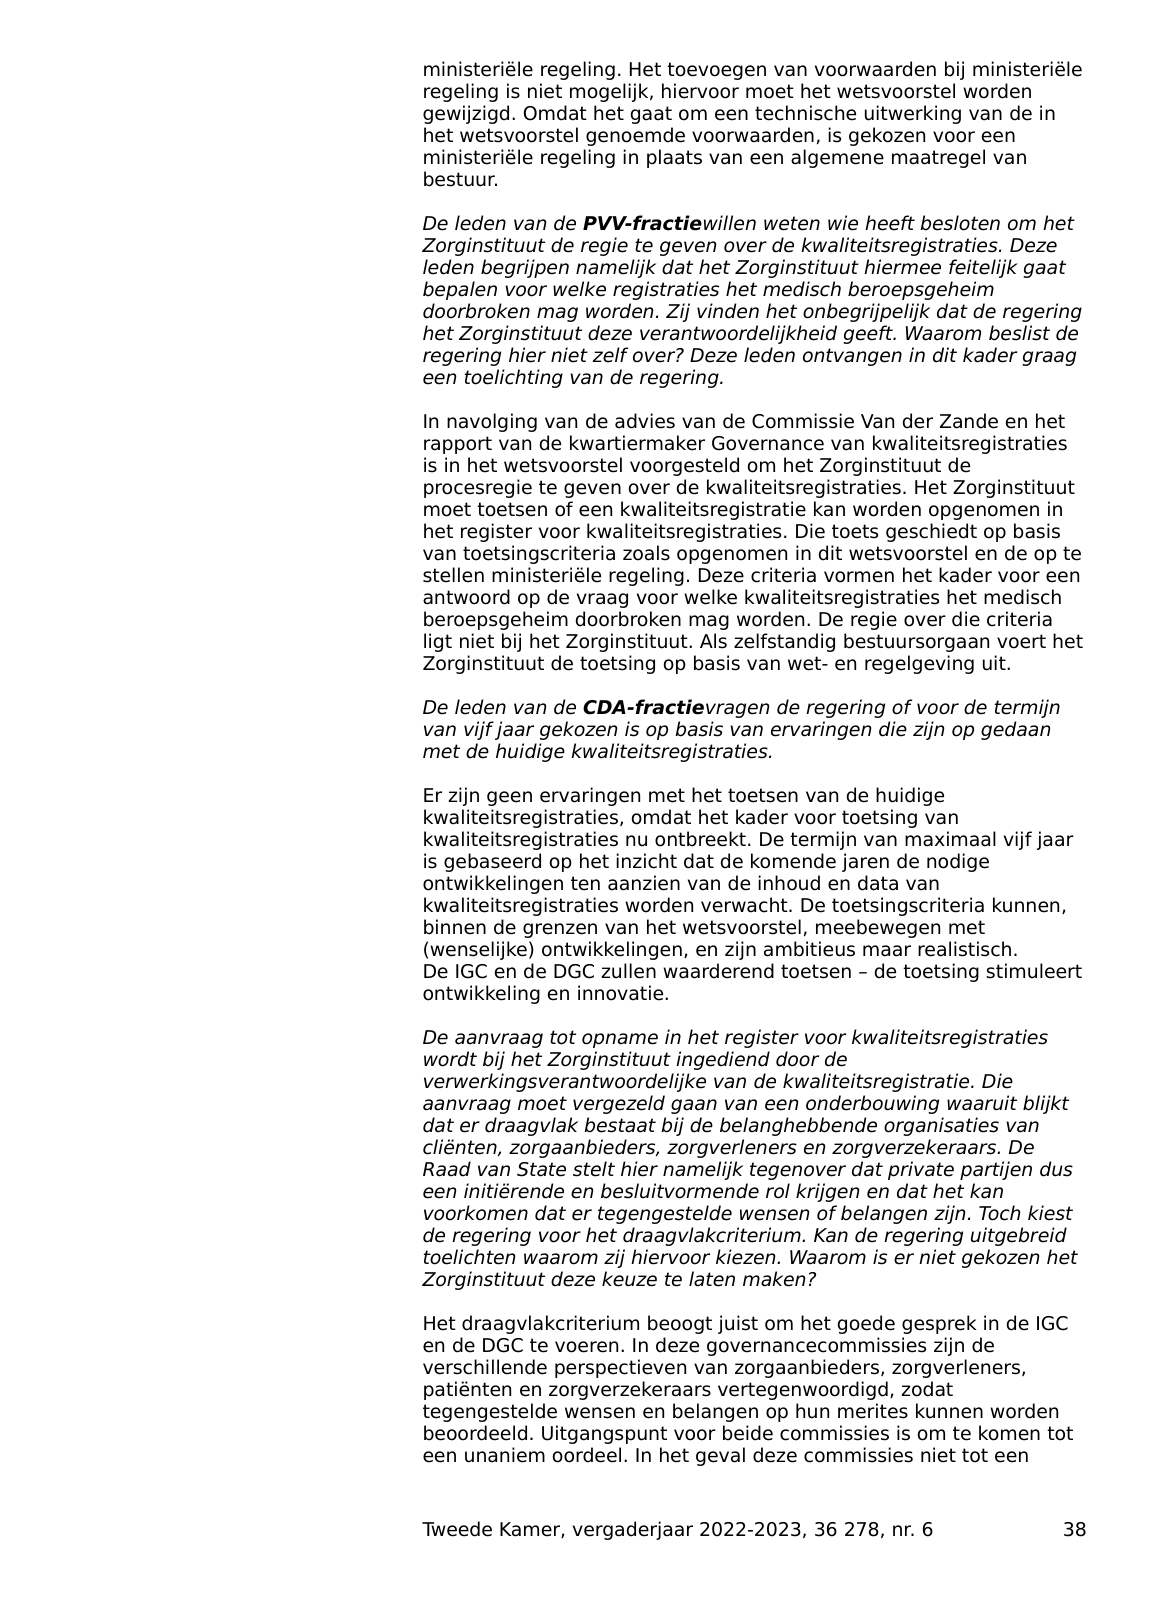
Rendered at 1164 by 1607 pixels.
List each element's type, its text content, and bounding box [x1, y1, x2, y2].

text De aanvraag tot opname in het register voor kwaliteitsregistraties wordt bij het Zorginstituut ingediend door de verwerkingsverantwoordelijke van de kwaliteitsregistratie. Die aanvraag moet vergezeld gaan van een onderbouwing waaruit blijkt dat er draagvlak bestaat bij de belanghebbende organisaties van cliënten, zorgaanbieders, zorgverleners en zorgverzekeraars. De Raad van State stelt hier namelijk tegenover dat private partijen dus een initiërende en besluitvormende rol krijgen en dat het kan voorkomen dat er tegengestelde wensen of belangen zijn. Toch kiest de regering voor het draagvlakcriterium. Kan de regering uitgebreid toelichten waarom zij hiervoor kiezen. Waarom is er niet gekozen het Zorginstituut deze keuze te laten maken? [422, 1027, 1087, 1291]
text De leden van de PVV-fractiewillen weten wie heeft besloten om het Zorginstituut de regie te geven over de kwaliteitsregistraties. Deze leden begrijpen namelijk dat het Zorginstituut hiermee feitelijk gaat bepalen voor welke registraties het medisch beroepsgeheim doorbroken mag worden. Zij vinden het onbegrijpelijk dat de regering het Zorginstituut deze verantwoordelijkheid geeft. Waarom beslist de regering hier niet zelf over? Deze leden ontvangen in dit kader graag een toelichting van de regering. [422, 213, 1087, 389]
text ministeriële regeling. Het toevoegen van voorwaarden bij ministeriële regeling is niet mogelijk, hiervoor moet het wetsvoorstel worden gewijzigd. Omdat het gaat om een technische uitwerking van de in het wetsvoorstel genoemde voorwaarden, is gekozen voor een ministeriële regeling in plaats van een algemene maatregel van bestuur. [422, 59, 1087, 191]
text De leden van de CDA-fractievragen de regering of voor de termijn van vijf jaar gekozen is op basis van ervaringen die zijn op gedaan met de huidige kwaliteitsregistraties. [422, 697, 1087, 763]
text Er zijn geen ervaringen met het toetsen van de huidige kwaliteitsregistraties, omdat het kader voor toetsing van kwaliteitsregistraties nu ontbreekt. De termijn van maximaal vijf jaar is gebaseerd op het inzicht dat de komende jaren de nodige ontwikkelingen ten aanzien van de inhoud en data van kwaliteitsregistraties worden verwacht. De toetsingscriteria kunnen, binnen de grenzen van het wetsvoorstel, meebewegen met (wenselijke) ontwikkelingen, en zijn ambitieus maar realistisch. [422, 785, 1087, 961]
text De IGC en de DGC zullen waarderend toetsen – de toetsing stimuleert ontwikkeling en innovatie. [422, 961, 1087, 1005]
text Het draagvlakcriterium beoogt juist om het goede gesprek in de IGC en de DGC te voeren. In deze governancecommissies zijn de verschillende perspectieven van zorgaanbieders, zorgverleners, patiënten en zorgverzekeraars vertegenwoordigd, zodat tegengestelde wensen en belangen op hun merites kunnen worden beoordeeld. Uitgangspunt voor beide commissies is om te komen tot een unaniem oordeel. In het geval deze commissies niet tot een [422, 1313, 1087, 1467]
text In navolging van de advies van de Commissie Van der Zande en het rapport van de kwartiermaker Governance van kwaliteitsregistraties is in het wetsvoorstel voorgesteld om het Zorginstituut de procesregie te geven over de kwaliteitsregistraties. Het Zorginstituut moet toetsen of een kwaliteitsregistratie kan worden opgenomen in het register voor kwaliteitsregistraties. Die toets geschiedt op basis van toetsingscriteria zoals opgenomen in dit wetsvoorstel en de op te stellen ministeriële regeling. Deze criteria vormen het kader voor een antwoord op de vraag voor welke kwaliteitsregistraties het medisch beroepsgeheim doorbroken mag worden. De regie over die criteria ligt niet bij het Zorginstituut. Als zelfstandig bestuursorgaan voert het Zorginstituut de toetsing op basis van wet- en regelgeving uit. [422, 411, 1087, 675]
